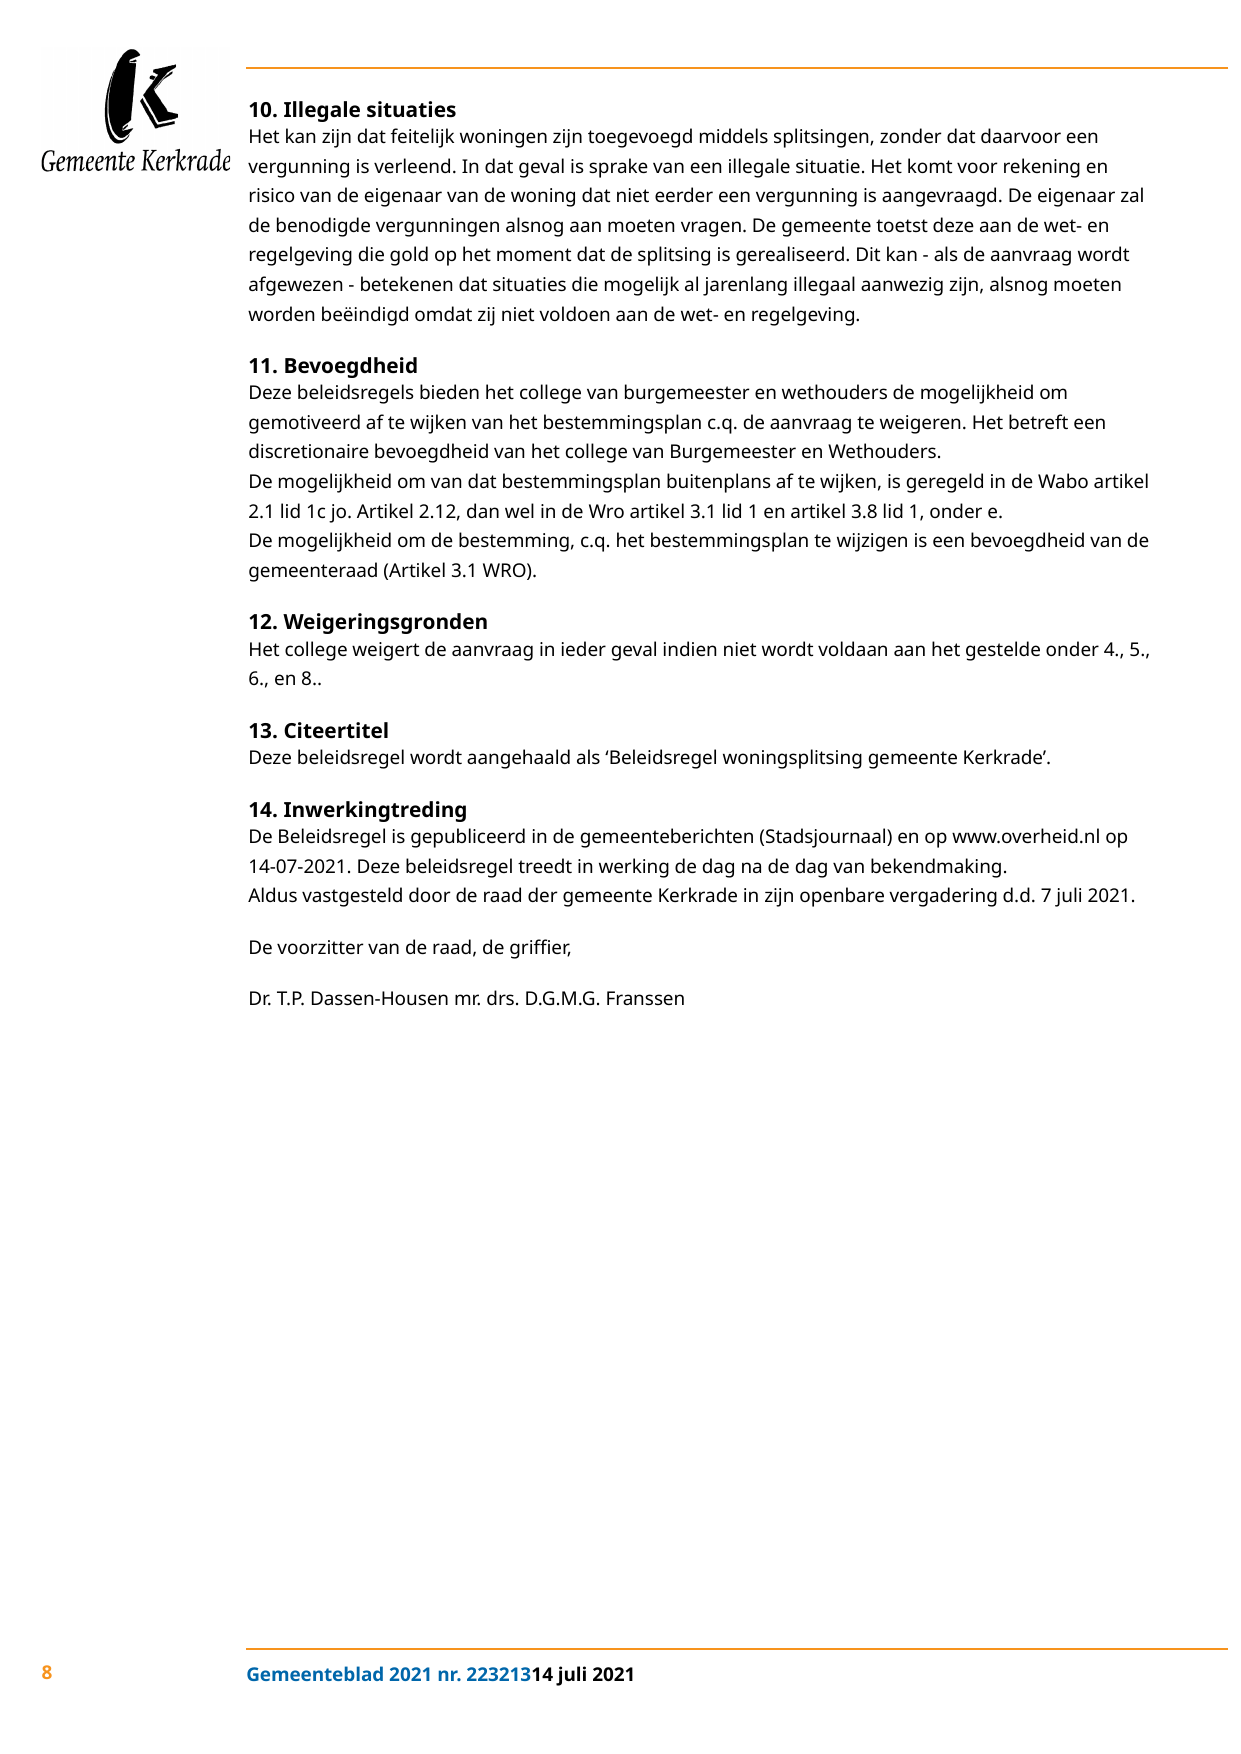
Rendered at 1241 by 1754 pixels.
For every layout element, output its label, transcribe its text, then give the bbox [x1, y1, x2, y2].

text 11. Bevoegdheid [248, 351, 1152, 379]
text De voorzitter van de raad, de griffier, [248, 934, 1152, 959]
text Deze beleidsregels bieden het college van burgemeester en wethouders de mogelijkheid om gemotiveerd af te wijken van het bestemmingsplan c.q. de aanvraag te weigeren. Het betreft een discretionaire bevoegdheid van het college van Burgemeester en Wethouders. [248, 379, 1152, 464]
picture [41, 47, 231, 172]
text 14. Inwerkingtreding [248, 795, 1152, 823]
text De mogelijkheid om de bestemming, c.q. het bestemmingsplan te wijzigen is een bevoegdheid van de gemeenteraad (Artikel 3.1 WRO). [248, 527, 1152, 583]
text Het college weigert de aanvraag in ieder geval indien niet wordt voldaan aan het gestelde onder 4., 5., 6., en 8.. [248, 636, 1152, 691]
text Het kan zijn dat feitelijk woningen zijn toegevoegd middels splitsingen, zonder dat daarvoor een vergunning is verleend. In dat geval is sprake van een illegale situatie. Het komt voor rekening en risico van de eigenaar van de woning dat niet eerder een vergunning is aangevraagd. De eigenaar zal de benodigde vergunningen alsnog aan moeten vragen. De gemeente toetst deze aan de wet- en regelgeving die gold op het moment dat de splitsing is gerealiseerd. Dit kan - als de aanvraag wordt afgewezen - betekenen dat situaties die mogelijk al jarenlang illegaal aanwezig zijn, alsnog moeten worden beëindigd omdat zij niet voldoen aan de wet- en regelgeving. [248, 123, 1152, 326]
text De Beleidsregel is gepubliceerd in de gemeenteberichten (Stadsjournaal) en op www.overheid.nl op 14-07-2021. Deze beleidsregel treedt in werking de dag na de dag van bekendmaking. [248, 823, 1152, 878]
text 12. Weigeringsgronden [248, 607, 1152, 636]
text Aldus vastgesteld door de raad der gemeente Kerkrade in zijn openbare vergadering d.d. 7 juli 2021. [248, 882, 1152, 908]
text De mogelijkheid om van dat bestemmingsplan buitenplans af te wijken, is geregeld in de Wabo artikel 2.1 lid 1c jo. Artikel 2.12, dan wel in de Wro artikel 3.1 lid 1 en artikel 3.8 lid 1, onder e. [248, 468, 1152, 524]
text Deze beleidsregel wordt aangehaald als ‘Beleidsregel woningsplitsing gemeente Kerkrade’. [248, 744, 1152, 770]
text 10. Illegale situaties [248, 95, 1152, 123]
text Dr. T.P. Dassen-Housen mr. drs. D.G.M.G. Franssen [248, 985, 1152, 1011]
text 13. Citeertitel [248, 716, 1152, 744]
